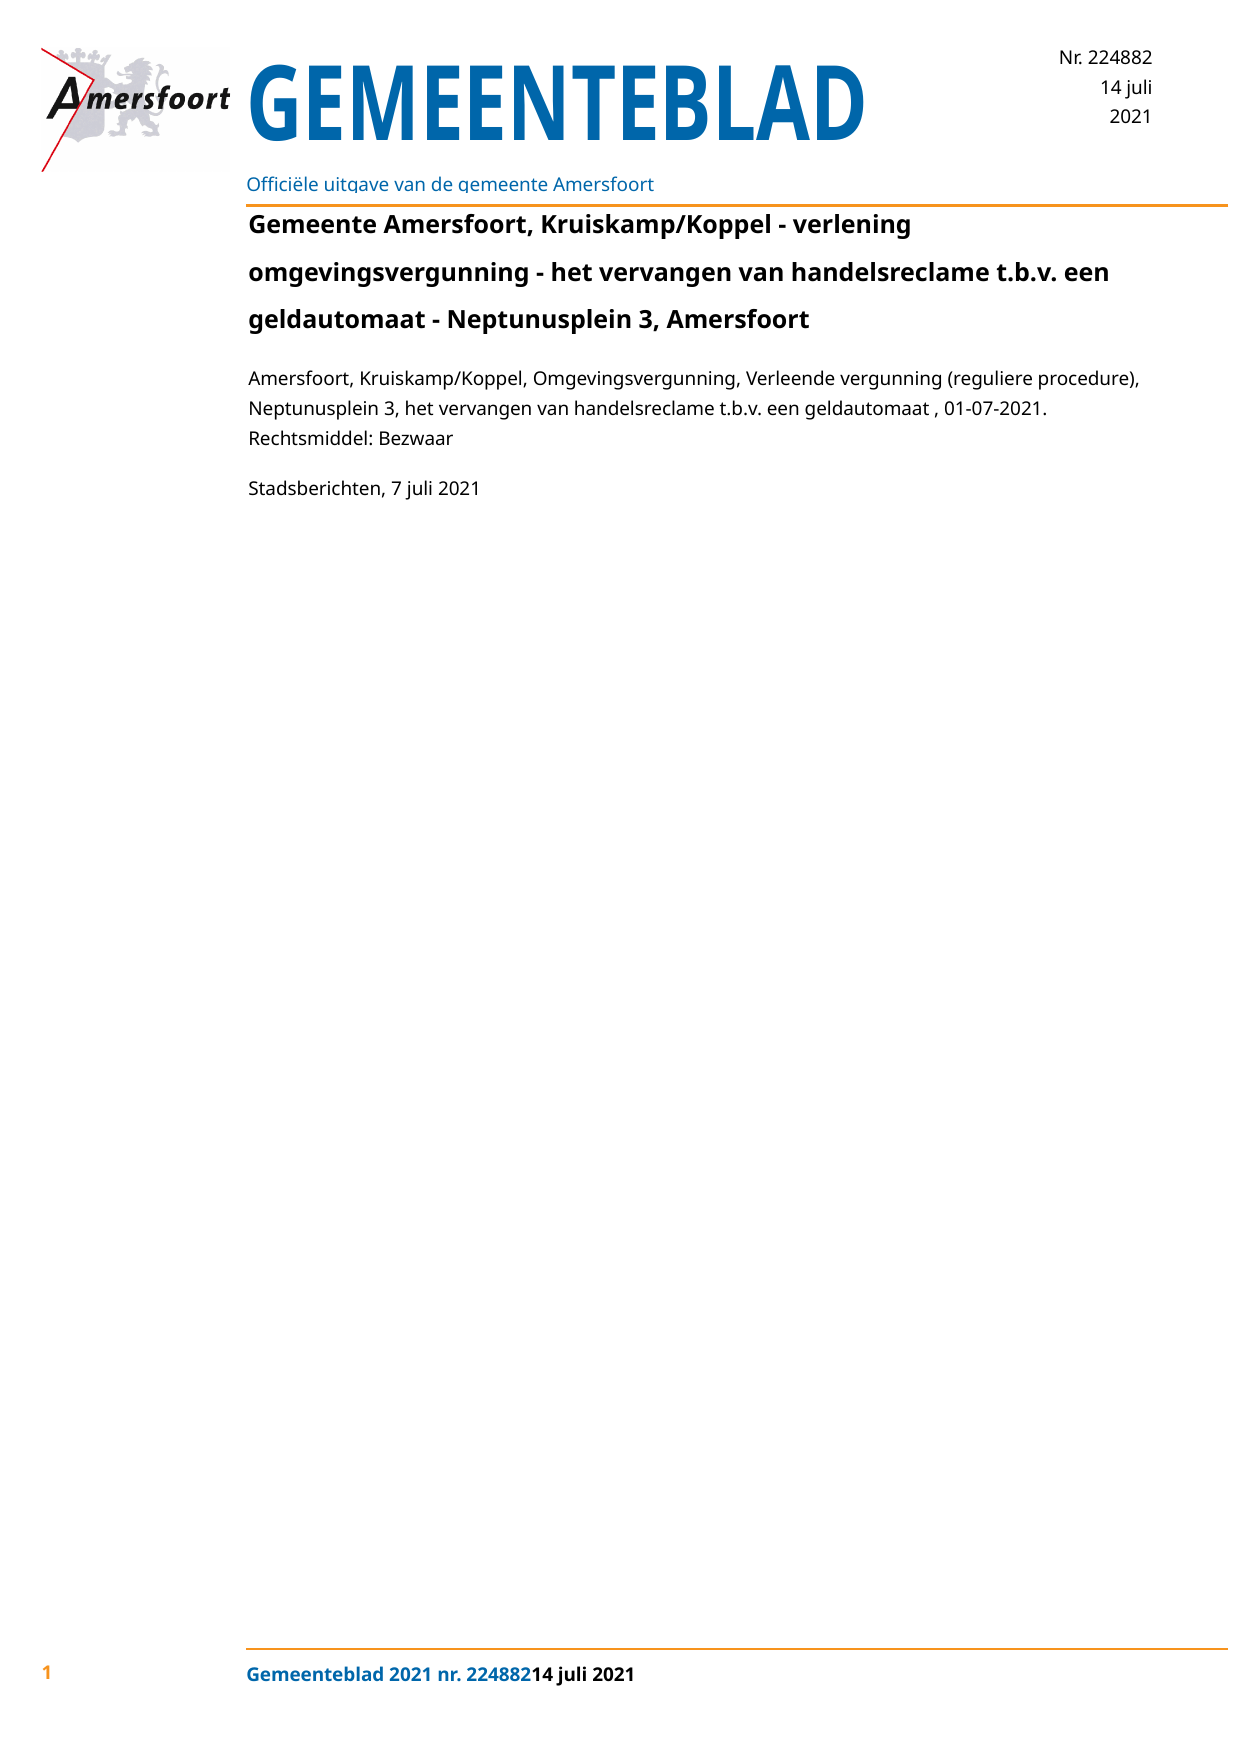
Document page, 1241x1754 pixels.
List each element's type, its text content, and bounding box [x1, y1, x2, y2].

text Amersfoort, Kruiskamp/Koppel, Omgevingsvergunning, Verleende vergunning (reguliere procedure), Neptunusplein 3, het vervangen van handelsreclame t.b.v. een geldautomaat , 01-07-2021. Rechtsmiddel: Bezwaar [248, 366, 1152, 450]
text Gemeente Amersfoort, Kruiskamp/Koppel - verlening omgevingsvergunning - het vervangen van handelsreclame t.b.v. een geldautomaat - Neptunusplein 3, Amersfoort [248, 207, 1152, 336]
text Stadsberichten, 7 juli 2021 [248, 475, 1152, 501]
picture [41, 47, 231, 172]
